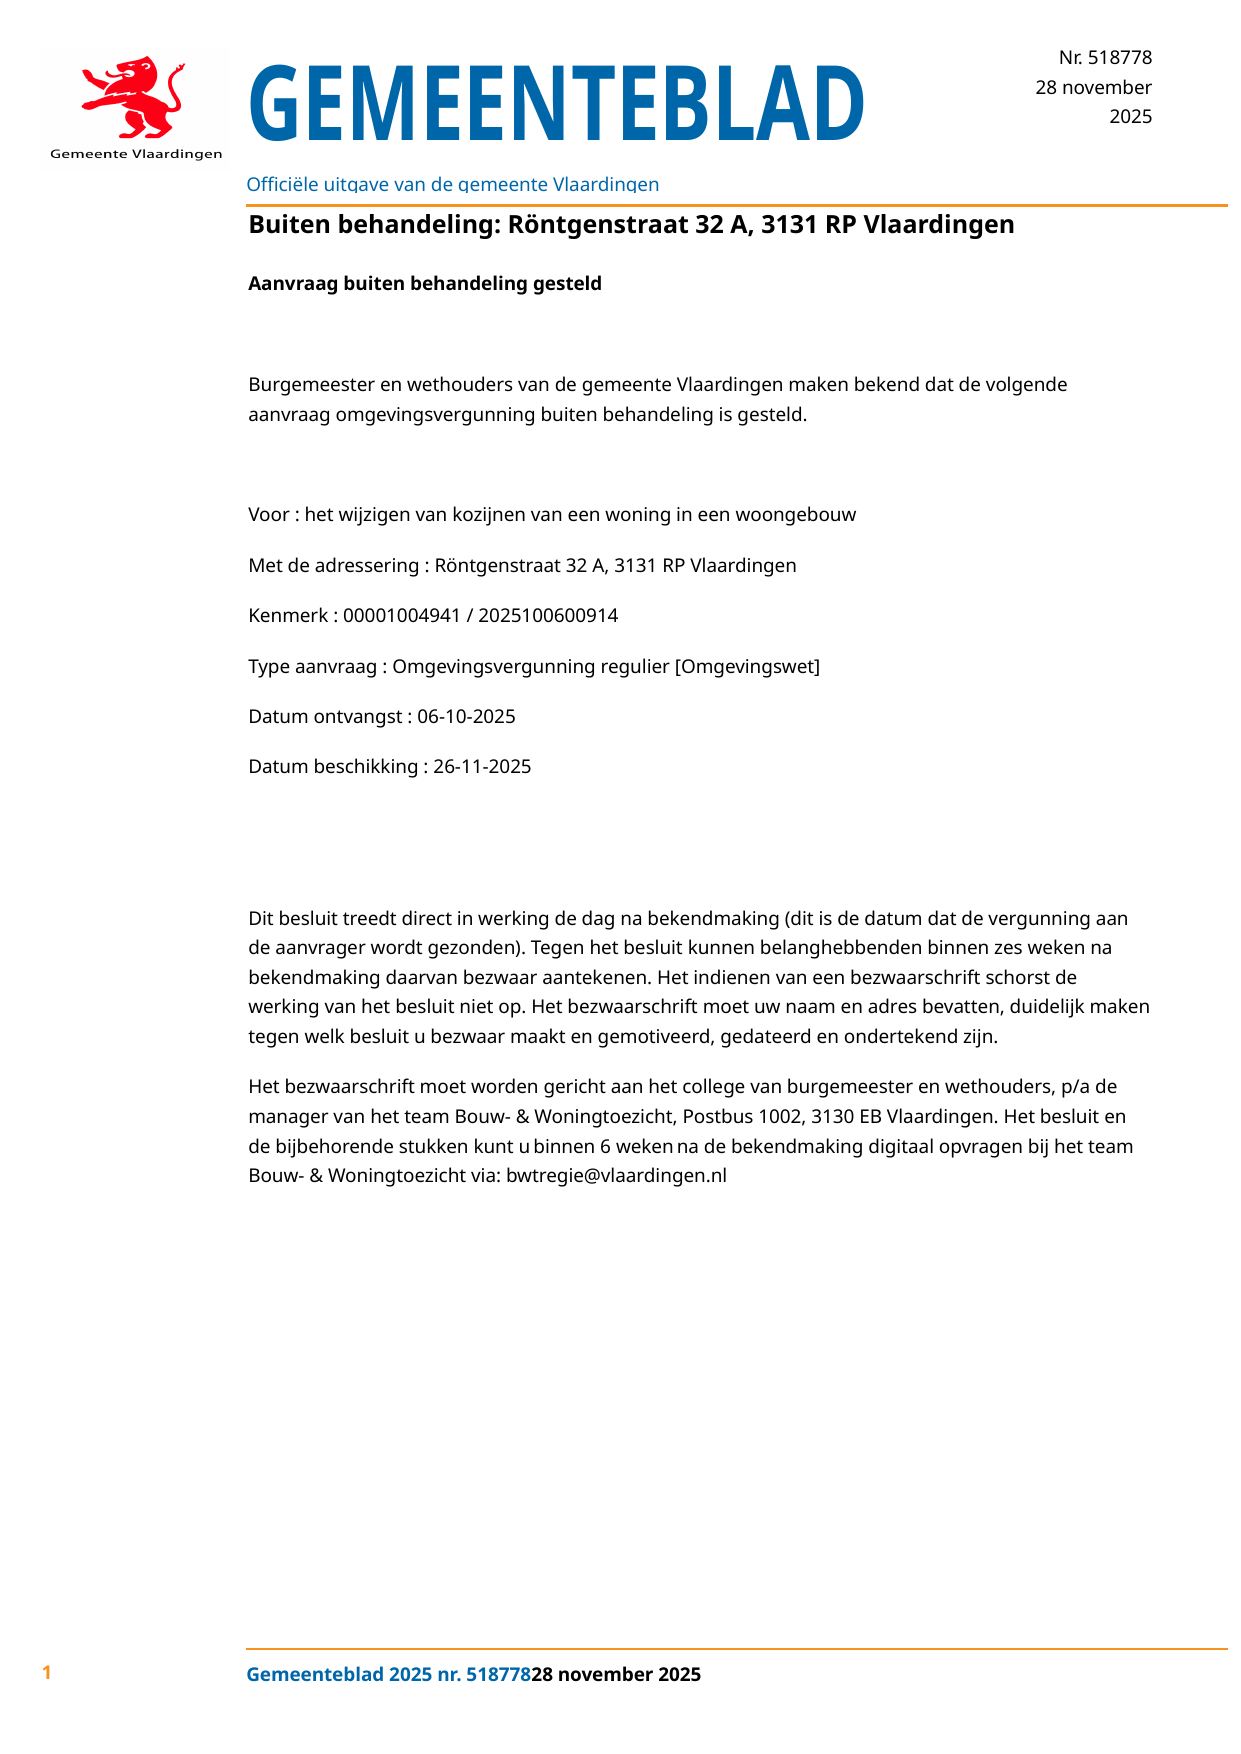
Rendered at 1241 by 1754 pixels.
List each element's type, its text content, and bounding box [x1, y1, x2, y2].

text Het bezwaarschrift moet worden gericht aan het college van burgemeester en wethouders, p/a de manager van het team Bouw- & Woningtoezicht, Postbus 1002, 3130 EB Vlaardingen. Het besluit en de bijbehorende stukken kunt u binnen 6 weken na de bekendmaking digitaal opvragen bij het team Bouw- & Woningtoezicht via: bwtregie@vlaardingen.nl [248, 1074, 1152, 1188]
text Kenmerk : 00001004941 / 2025100600914 [248, 602, 1152, 628]
picture [41, 47, 231, 172]
text Datum ontvangst : 06-10-2025 [248, 703, 1152, 729]
text Aanvraag buiten behandeling gesteld [248, 270, 1152, 296]
text Met de adressering : Röntgenstraat 32 A, 3131 RP Vlaardingen [248, 552, 1152, 578]
text Buiten behandeling: Röntgenstraat 32 A, 3131 RP Vlaardingen [248, 207, 1152, 241]
text Type aanvraag : Omgevingsvergunning regulier [Omgevingswet] [248, 653, 1152, 678]
text Dit besluit treedt direct in werking de dag na bekendmaking (dit is de datum dat de vergunning aan de aanvrager wordt gezonden). Tegen het besluit kunnen belanghebbenden binnen zes weken na bekendmaking daarvan bezwaar aantekenen. Het indienen van een bezwaarschrift schorst de werking van het besluit niet op. Het bezwaarschrift moet uw naam en adres bevatten, duidelijk maken tegen welk besluit u bezwaar maakt en gemotiveerd, gedateerd en ondertekend zijn. [248, 905, 1152, 1049]
text Datum beschikking : 26-11-2025 [248, 754, 1152, 779]
text Voor : het wijzigen van kozijnen van een woning in een woongebouw [248, 502, 1152, 527]
text Burgemeester en wethouders van de gemeente Vlaardingen maken bekend dat de volgende aanvraag omgevingsvergunning buiten behandeling is gesteld. [248, 371, 1152, 426]
